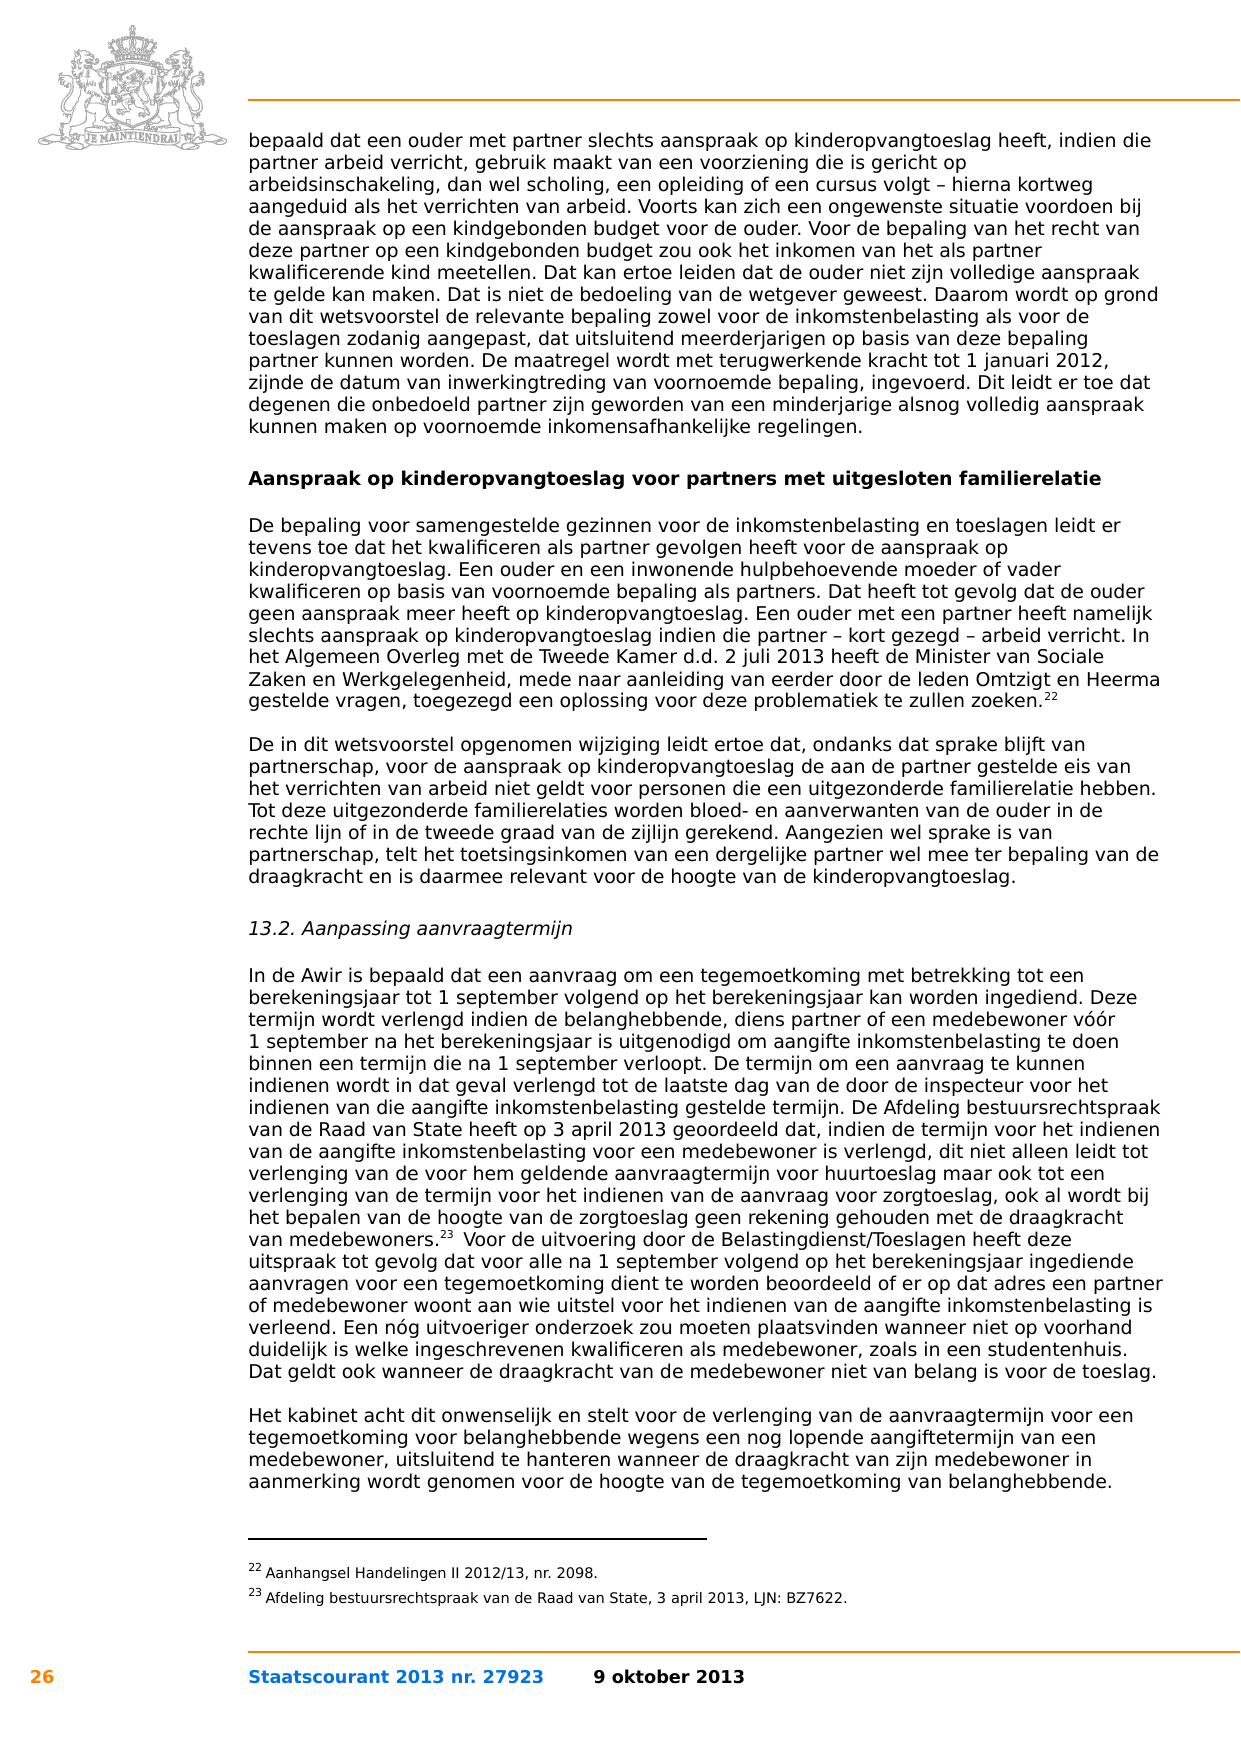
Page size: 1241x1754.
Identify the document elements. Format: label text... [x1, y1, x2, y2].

subtitle Aanspraak op kinderopvangtoeslag voor partners met uitgesloten familierelatie [248, 468, 1163, 489]
text De bepaling voor samengestelde gezinnen voor de inkomstenbelasting en toeslagen leidt er tevens toe dat het kwalificeren als partner gevolgen heeft voor de aanspraak op kinderopvangtoeslag. Een ouder en een inwonende hulpbehoevende moeder of vader kwalificeren op basis van voornoemde bepaling als partners. Dat heeft tot gevolg dat de ouder geen aanspraak meer heeft op kinderopvangtoeslag. Een ouder met een partner heeft namelijk slechts aanspraak op kinderopvangtoeslag indien die partner – kort gezegd – arbeid verricht. In het Algemeen Overleg met de Tweede Kamer d.d. 2 juli 2013 heeft de Minister van Sociale Zaken en Werkgelegenheid, mede naar aanleiding van eerder door de leden Omtzigt en Heerma gestelde vragen, toegezegd een oplossing voor deze problematiek te zullen zoeken. [248, 514, 1163, 712]
text bepaald dat een ouder met partner slechts aanspraak op kinderopvangtoeslag heeft, indien die partner arbeid verricht, gebruik maakt van een voorziening die is gericht op arbeidsinschakeling, dan wel scholing, een opleiding of een cursus volgt – hierna kortweg aangeduid als het verrichten van arbeid. Voorts kan zich een ongewenste situatie voordoen bij de aanspraak op een kindgebonden budget voor de ouder. Voor de bepaling van het recht van deze partner op een kindgebonden budget zou ook het inkomen van het als partner kwalificerende kind meetellen. Dat kan ertoe leiden dat de ouder niet zijn volledige aanspraak te gelde kan maken. Dat is niet de bedoeling van de wetgever geweest. Daarom wordt op grond van dit wetsvoorstel de relevante bepaling zowel voor de inkomstenbelasting als voor de toeslagen zodanig aangepast, dat uitsluitend meerderjarigen op basis van deze bepaling partner kunnen worden. De maatregel wordt met terugwerkende kracht tot 1 januari 2012, zijnde de datum van inwerkingtreding van voornoemde bepaling, ingevoerd. Dit leidt er toe dat degenen die onbedoeld partner zijn geworden van een minderjarige alsnog volledig aanspraak kunnen maken op voornoemde inkomensafhankelijke regelingen. [248, 130, 1163, 438]
subtitle 13.2. Aanpassing aanvraagtermijn [248, 918, 1163, 940]
picture [38, 25, 227, 150]
text Aanhangsel Handelingen II 2012/13, nr. 2098. [248, 1561, 1163, 1583]
text Het kabinet acht dit onwenselijk en stelt voor de verlenging van de aanvraagtermijn voor een tegemoetkoming voor belanghebbende wegens een nog lopende aangiftetermijn van een medebewoner, uitsluitend te hanteren wanneer de draagkracht van zijn medebewoner in aanmerking wordt genomen voor de hoogte van de tegemoetkoming van belanghebbende. [248, 1404, 1163, 1492]
text In de Awir is bepaald dat een aanvraag om een tegemoetkoming met betrekking tot een berekeningsjaar tot 1 september volgend op het berekeningsjaar kan worden ingediend. Deze termijn wordt verlengd indien de belanghebbende, diens partner of een medebewoner vóór 1 september na het berekeningsjaar is uitgenodigd om aangifte inkomstenbelasting te doen binnen een termijn die na 1 september verloopt. De termijn om een aanvraag te kunnen indienen wordt in dat geval verlengd tot de laatste dag van de door de inspecteur voor het indienen van die aangifte inkomstenbelasting gestelde termijn. De Afdeling bestuursrechtspraak van de Raad van State heeft op 3 april 2013 geoordeeld dat, indien de termijn voor het indienen van de aangifte inkomstenbelasting voor een medebewoner is verlengd, dit niet alleen leidt tot verlenging van de voor hem geldende aanvraagtermijn voor huurtoeslag maar ook tot een verlenging van de termijn voor het indienen van de aanvraag voor zorgtoeslag, ook al wordt bij het bepalen van de hoogte van de zorgtoeslag geen rekening gehouden met de draagkracht van medebewoners. Voor de uitvoering door de Belastingdienst/Toeslagen heeft deze uitspraak tot gevolg dat voor alle na 1 september volgend op het berekeningsjaar ingediende aanvragen voor een tegemoetkoming dient te worden beoordeeld of er op dat adres een partner of medebewoner woont aan wie uitstel voor het indienen van de aangifte inkomstenbelasting is verleend. Een nóg uitvoeriger onderzoek zou moeten plaatsvinden wanneer niet op voorhand duidelijk is welke ingeschrevenen kwalificeren als medebewoner, zoals in een studentenhuis. Dat geldt ook wanneer de draagkracht van de medebewoner niet van belang is voor de toeslag. [248, 965, 1163, 1383]
text Afdeling bestuursrechtspraak van de Raad van State, 3 april 2013, LJN: BZ7622. [248, 1586, 1163, 1608]
text De in dit wetsvoorstel opgenomen wijziging leidt ertoe dat, ondanks dat sprake blijft van partnerschap, voor de aanspraak op kinderopvangtoeslag de aan de partner gestelde eis van het verrichten van arbeid niet geldt voor personen die een uitgezonderde familierelatie hebben. Tot deze uitgezonderde familierelaties worden bloed- en aanverwanten van de ouder in de rechte lijn of in de tweede graad van de zijlijn gerekend. Aangezien wel sprake is van partnerschap, telt het toetsingsinkomen van een dergelijke partner wel mee ter bepaling van de draagkracht en is daarmee relevant voor de hoogte van de kinderopvangtoeslag. [248, 734, 1163, 888]
